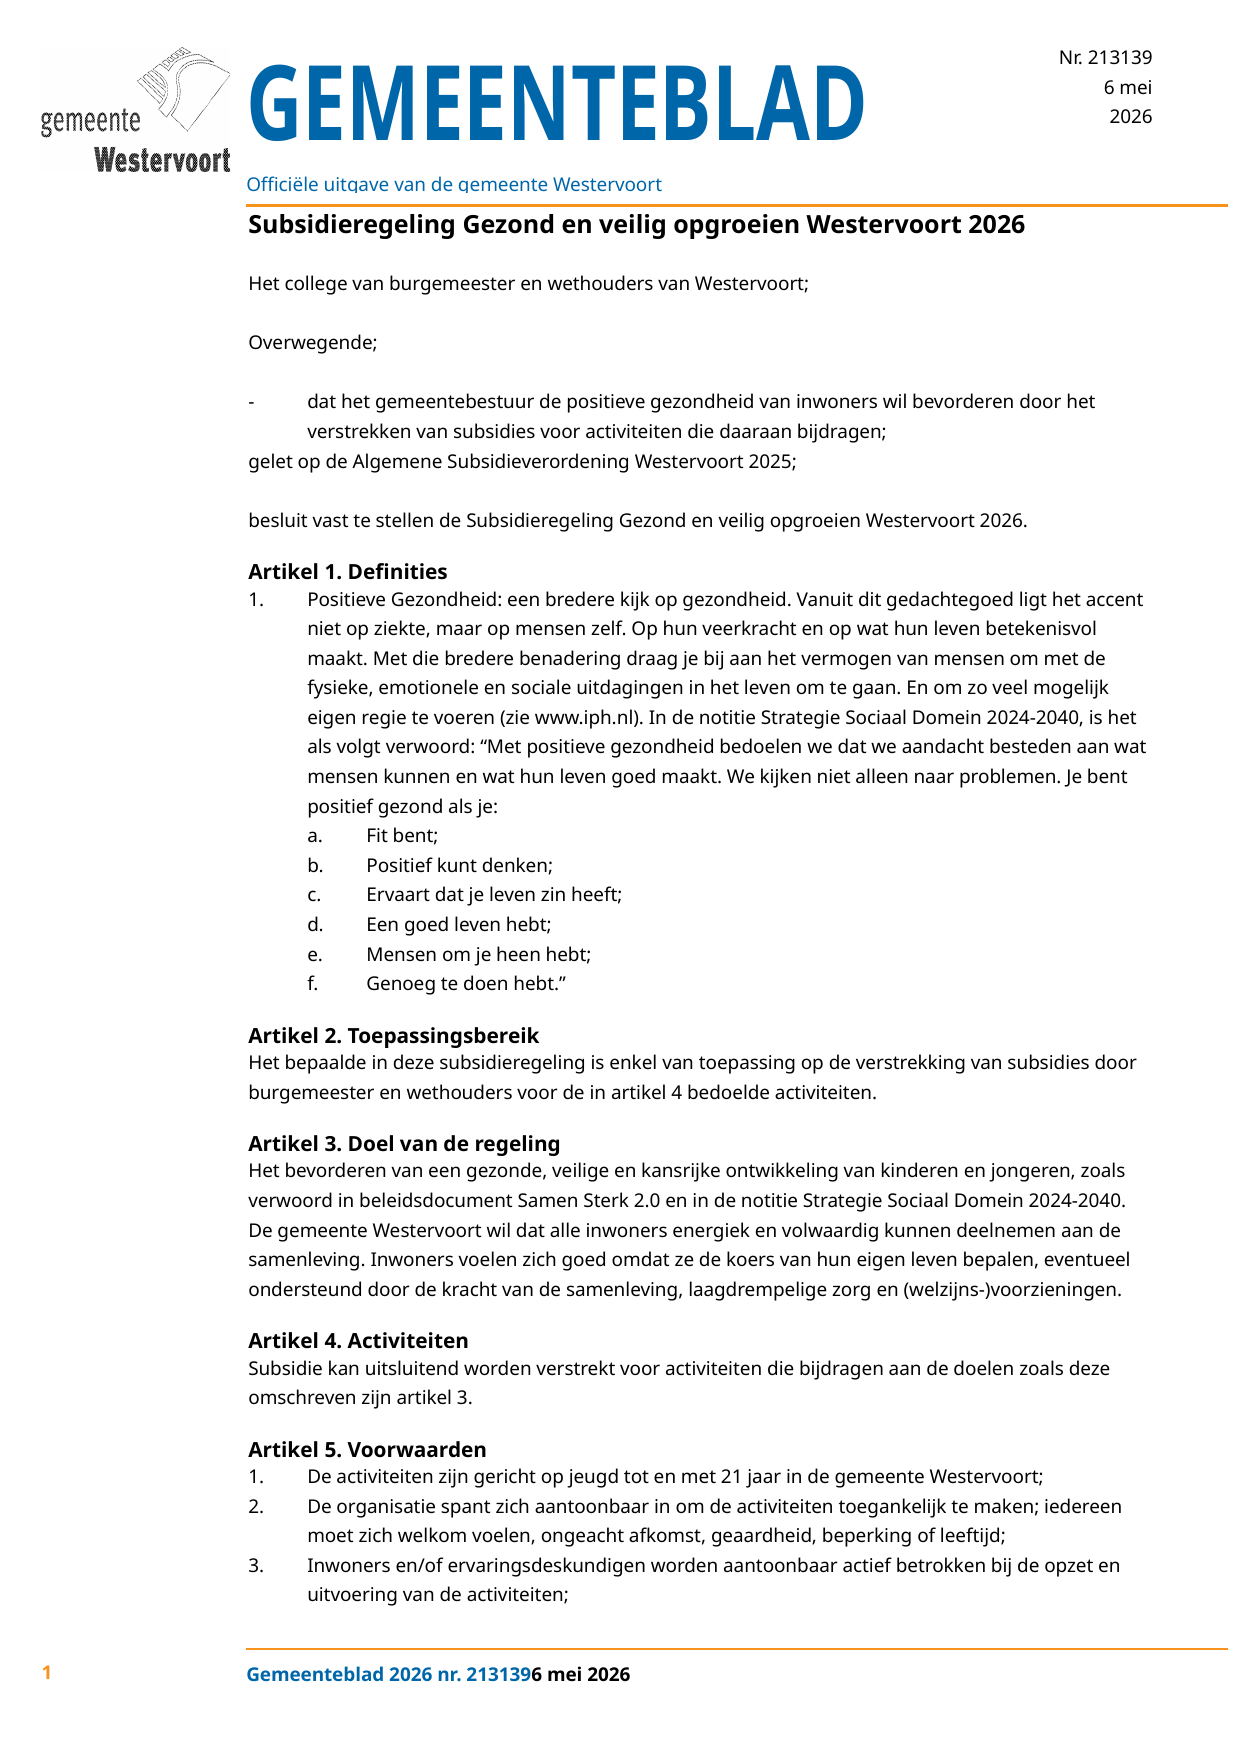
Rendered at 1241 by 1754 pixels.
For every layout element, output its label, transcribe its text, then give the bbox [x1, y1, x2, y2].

list Ervaart dat je leven zin heeft; [307, 882, 1152, 907]
text Het bepaalde in deze subsidieregeling is enkel van toepassing op de verstrekking van subsidies door burgemeester en wethouders voor de in artikel 4 bedoelde activiteiten. [248, 1049, 1152, 1104]
list Positief kunt denken; [307, 852, 1152, 878]
text Het college van burgemeester en wethouders van Westervoort; [248, 270, 1152, 296]
text besluit vast te stellen de Subsidieregeling Gezond en veilig opgroeien Westervoort 2026. [248, 507, 1152, 533]
list Mensen om je heen hebt; [307, 941, 1152, 967]
text Artikel 4. Activiteiten [248, 1326, 1152, 1355]
list Een goed leven hebt; [307, 911, 1152, 937]
list dat het gemeentebestuur de positieve gezondheid van inwoners wil bevorderen door het verstrekken van subsidies voor activiteiten die daaraan bijdragen; [248, 389, 1152, 444]
text Artikel 2. Toepassingsbereik [248, 1021, 1152, 1049]
list Positieve Gezondheid: een bredere kijk op gezondheid. Vanuit dit gedachtegoed ligt het accent niet op ziekte, maar op mensen zelf. Op hun veerkracht en op wat hun leven betekenisvol maakt. Met die bredere benadering draag je bij aan het vermogen van mensen om met de fysieke, emotionele en sociale uitdagingen in het leven om te gaan. En om zo veel mogelijk eigen regie te voeren (zie www.iph.nl). In de notitie Strategie Sociaal Domein 2024-2040, is het als volgt verwoord: “Met positieve gezondheid bedoelen we dat we aandacht besteden aan wat mensen kunnen en wat hun leven goed maakt. We kijken niet alleen naar problemen. Je bent positief gezond als je: [248, 586, 1152, 819]
list Fit bent; [307, 822, 1152, 848]
list Inwoners en/of ervaringsdeskundigen worden aantoonbaar actief betrokken bij de opzet en uitvoering van de activiteiten; [248, 1552, 1152, 1607]
list De organisatie spant zich aantoonbaar in om de activiteiten toegankelijk te maken; iedereen moet zich welkom voelen, ongeacht afkomst, geaardheid, beperking of leeftijd; [248, 1493, 1152, 1548]
text Artikel 3. Doel van de regeling [248, 1129, 1152, 1158]
picture [41, 47, 231, 172]
list Genoeg te doen hebt.” [307, 970, 1152, 996]
text Subsidieregeling Gezond en veilig opgroeien Westervoort 2026 [248, 207, 1152, 241]
text Subsidie kan uitsluitend worden verstrekt voor activiteiten die bijdragen aan de doelen zoals deze omschreven zijn artikel 3. [248, 1355, 1152, 1410]
text Overwegende; [248, 329, 1152, 355]
text Artikel 5. Voorwaarden [248, 1435, 1152, 1463]
text Het bevorderen van een gezonde, veilige en kansrijke ontwikkeling van kinderen en jongeren, zoals verwoord in beleidsdocument Samen Sterk 2.0 en in de notitie Strategie Sociaal Domein 2024-2040. De gemeente Westervoort wil dat alle inwoners energiek en volwaardig kunnen deelnemen aan de samenleving. Inwoners voelen zich goed omdat ze de koers van hun eigen leven bepalen, eventueel ondersteund door de kracht van de samenleving, laagdrempelige zorg en (welzijns-)voorzieningen. [248, 1158, 1152, 1302]
text Artikel 1. Definities [248, 557, 1152, 586]
text gelet op de Algemene Subsidieverordening Westervoort 2025; [248, 448, 1152, 473]
list De activiteiten zijn gericht op jeugd tot en met 21 jaar in de gemeente Westervoort; [248, 1463, 1152, 1489]
